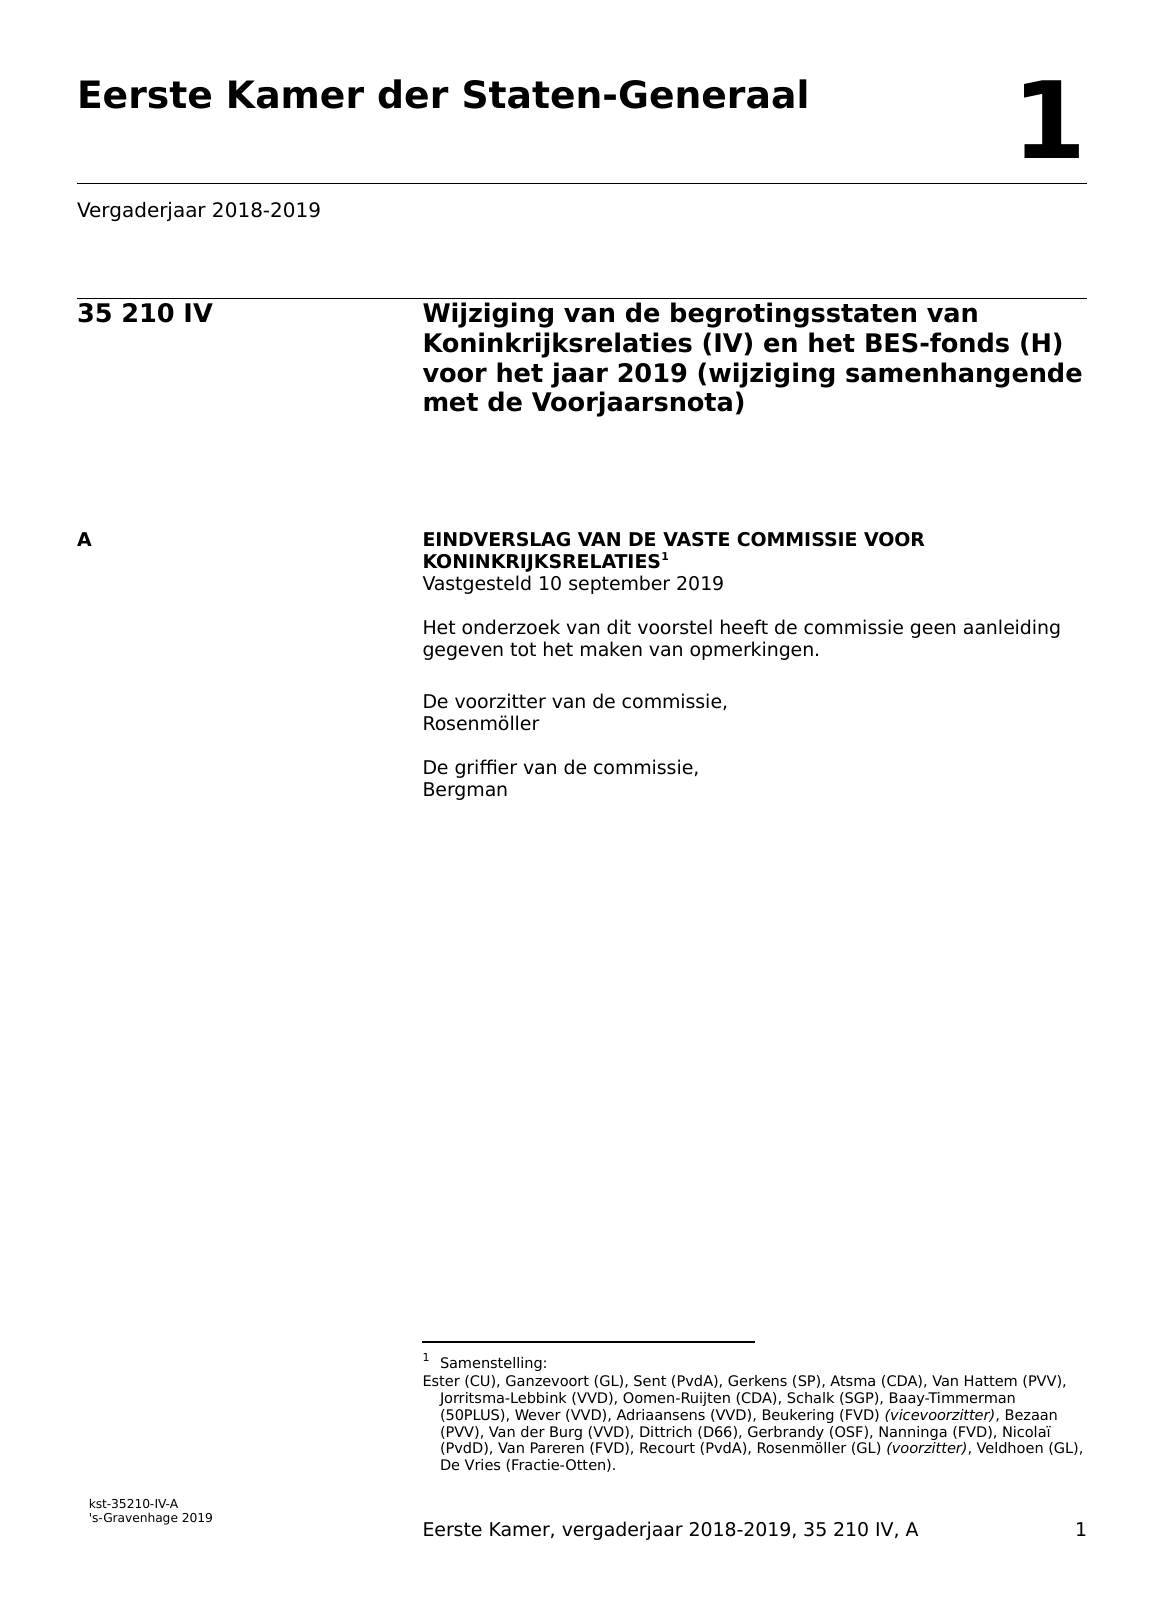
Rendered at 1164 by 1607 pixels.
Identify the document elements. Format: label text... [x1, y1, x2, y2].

subtitle 35 210 IV Wijziging van de begrotingsstaten van Koninkrijksrelaties (IV) en het BES-fonds (H) voor het jaar 2019 (wijziging samenhangende met de Voorjaarsnota) [77, 299, 1087, 418]
subtitle A EINDVERSLAG VAN DE VASTE COMMISSIE VOOR KONINKRIJKSRELATIES [77, 529, 1087, 573]
table_cell Vergaderjaar 2018-2019 [77, 184, 1087, 298]
text kst-35210-IV-A [88, 1497, 323, 1511]
text 's-Gravenhage 2019 [88, 1511, 323, 1525]
text Het onderzoek van dit voorstel heeft de commissie geen aanleiding gegeven tot het maken van opmerkingen. [422, 617, 1087, 661]
text Ester (CU), Ganzevoort (GL), Sent (PvdA), Gerkens (SP), Atsma (CDA), Van Hattem (PVV), Jorritsma-Lebbink (VVD), Oomen-Ruijten (CDA), Schalk (SGP), Baay-Timmerman (50PLUS), Wever (VVD), Adriaansens (VVD), Beukering (FVD) (vicevoorzitter), Bezaan (PVV), Van der Burg (VVD), Dittrich (D66), Gerbrandy (OSF), Nanninga (FVD), Nicolaï (PvdD), Van Pareren (FVD), Recourt (PvdA), Rosenmöller (GL) (voorzitter), Veldhoen (GL), De Vries (Fractie-Otten). [422, 1373, 1087, 1474]
text Vastgesteld 10 september 2019 [422, 573, 1087, 595]
table_header 1 [886, 59, 1087, 183]
text De voorzitter van de commissie, Rosenmöller [422, 691, 1087, 735]
text Samenstelling: [422, 1351, 1087, 1373]
table_header Eerste Kamer der Staten-Generaal [77, 59, 886, 183]
text De griffier van de commissie, Bergman [422, 757, 1087, 801]
